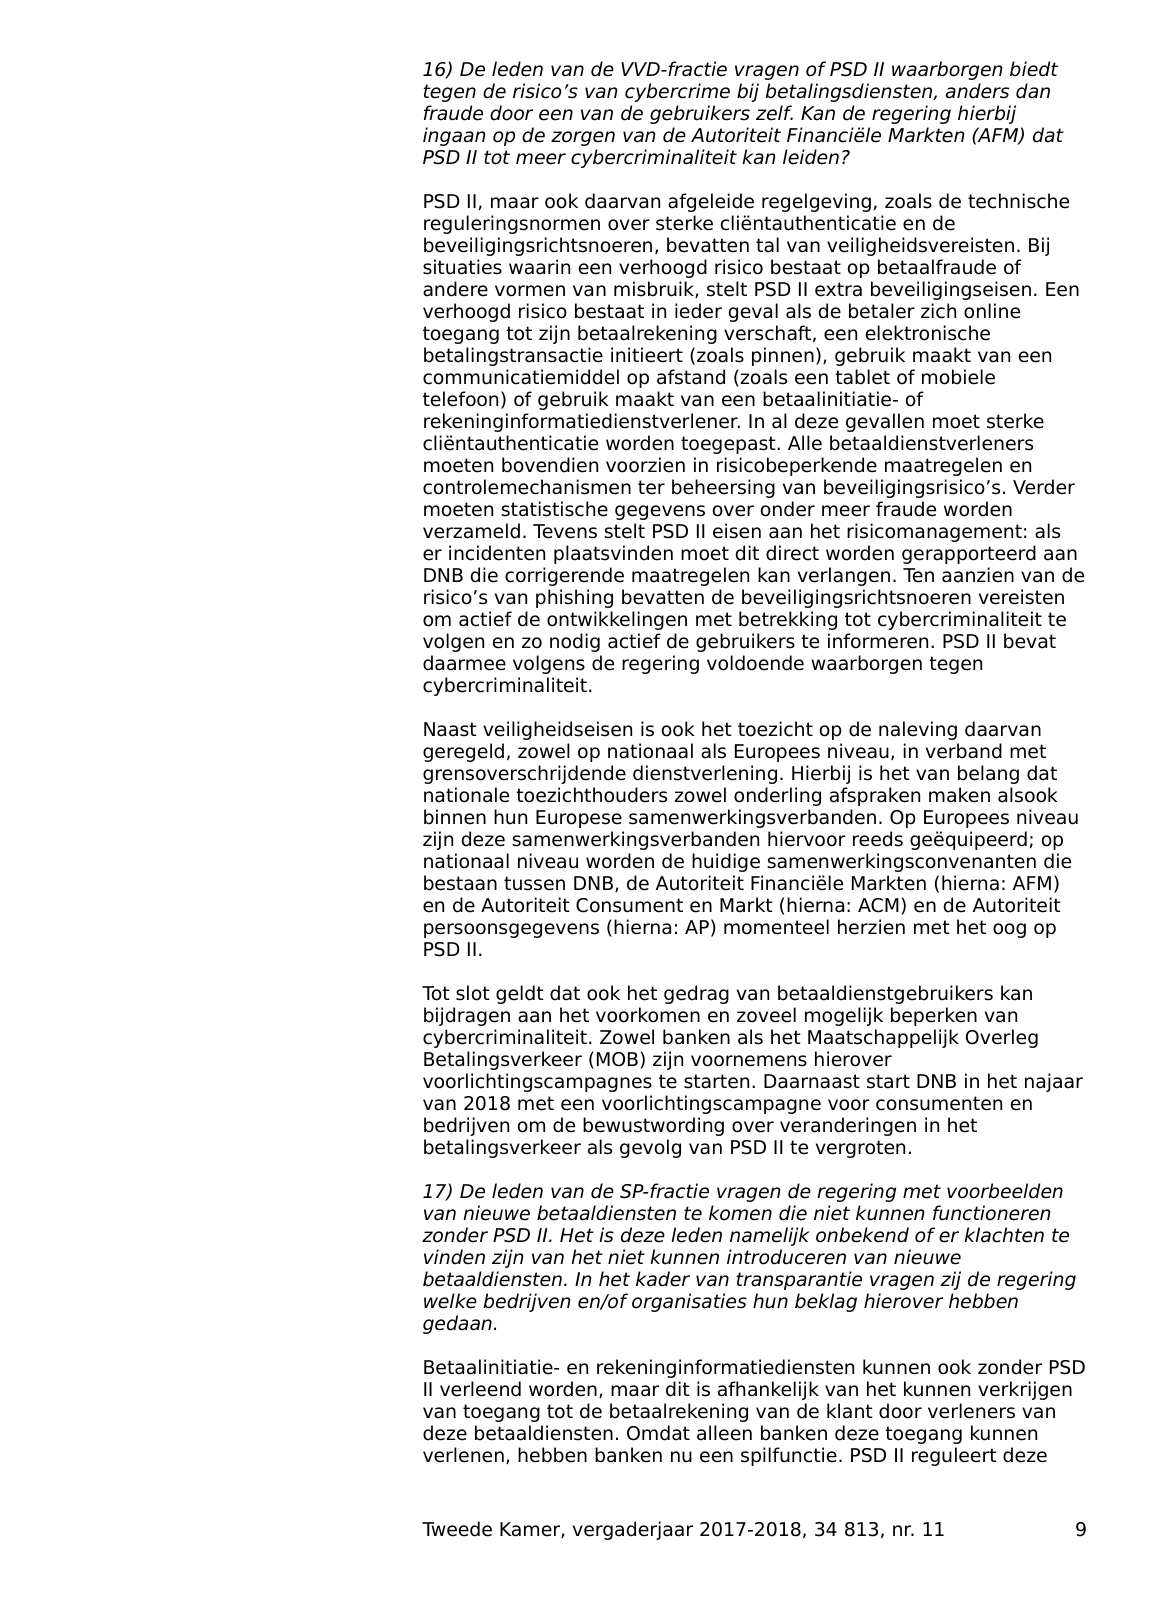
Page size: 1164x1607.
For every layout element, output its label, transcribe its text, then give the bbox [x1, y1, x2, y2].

text Betaalinitiatie- en rekeninginformatiediensten kunnen ook zonder PSD II verleend worden, maar dit is afhankelijk van het kunnen verkrijgen van toegang tot de betaalrekening van de klant door verleners van deze betaaldiensten. Omdat alleen banken deze toegang kunnen verlenen, hebben banken nu een spilfunctie. PSD II reguleert deze [422, 1357, 1087, 1467]
text 16) De leden van de VVD-fractie vragen of PSD II waarborgen biedt tegen de risico’s van cybercrime bij betalingsdiensten, anders dan fraude door een van de gebruikers zelf. Kan de regering hierbij ingaan op de zorgen van de Autoriteit Financiële Markten (AFM) dat PSD II tot meer cybercriminaliteit kan leiden? [422, 59, 1087, 169]
text PSD II, maar ook daarvan afgeleide regelgeving, zoals de technische reguleringsnormen over sterke cliëntauthenticatie en de beveiligingsrichtsnoeren, bevatten tal van veiligheidsvereisten. Bij situaties waarin een verhoogd risico bestaat op betaalfraude of andere vormen van misbruik, stelt PSD II extra beveiligingseisen. Een verhoogd risico bestaat in ieder geval als de betaler zich online toegang tot zijn betaalrekening verschaft, een elektronische betalingstransactie initieert (zoals pinnen), gebruik maakt van een communicatiemiddel op afstand (zoals een tablet of mobiele telefoon) of gebruik maakt van een betaalinitiatie- of rekeninginformatiedienstverlener. In al deze gevallen moet sterke cliëntauthenticatie worden toegepast. Alle betaaldienstverleners moeten bovendien voorzien in risicobeperkende maatregelen en controlemechanismen ter beheersing van beveiligingsrisico’s. Verder moeten statistische gegevens over onder meer fraude worden verzameld. Tevens stelt PSD II eisen aan het risicomanagement: als er incidenten plaatsvinden moet dit direct worden gerapporteerd aan DNB die corrigerende maatregelen kan verlangen. Ten aanzien van de risico’s van phishing bevatten de beveiligingsrichtsnoeren vereisten om actief de ontwikkelingen met betrekking tot cybercriminaliteit te volgen en zo nodig actief de gebruikers te informeren. PSD II bevat daarmee volgens de regering voldoende waarborgen tegen cybercriminaliteit. [422, 191, 1087, 697]
text Naast veiligheidseisen is ook het toezicht op de naleving daarvan geregeld, zowel op nationaal als Europees niveau, in verband met grensoverschrijdende dienstverlening. Hierbij is het van belang dat nationale toezichthouders zowel onderling afspraken maken alsook binnen hun Europese samenwerkingsverbanden. Op Europees niveau zijn deze samenwerkingsverbanden hiervoor reeds geëquipeerd; op nationaal niveau worden de huidige samenwerkingsconvenanten die bestaan tussen DNB, de Autoriteit Financiële Markten (hierna: AFM) en de Autoriteit Consument en Markt (hierna: ACM) en de Autoriteit persoonsgegevens (hierna: AP) momenteel herzien met het oog op PSD II. [422, 719, 1087, 961]
text Tot slot geldt dat ook het gedrag van betaaldienstgebruikers kan bijdragen aan het voorkomen en zoveel mogelijk beperken van cybercriminaliteit. Zowel banken als het Maatschappelijk Overleg Betalingsverkeer (MOB) zijn voornemens hierover voorlichtingscampagnes te starten. Daarnaast start DNB in het najaar van 2018 met een voorlichtingscampagne voor consumenten en bedrijven om de bewustwording over veranderingen in het betalingsverkeer als gevolg van PSD II te vergroten. [422, 983, 1087, 1159]
text 17) De leden van de SP-fractie vragen de regering met voorbeelden van nieuwe betaaldiensten te komen die niet kunnen functioneren zonder PSD II. Het is deze leden namelijk onbekend of er klachten te vinden zijn van het niet kunnen introduceren van nieuwe betaaldiensten. In het kader van transparantie vragen zij de regering welke bedrijven en/of organisaties hun beklag hierover hebben gedaan. [422, 1181, 1087, 1335]
